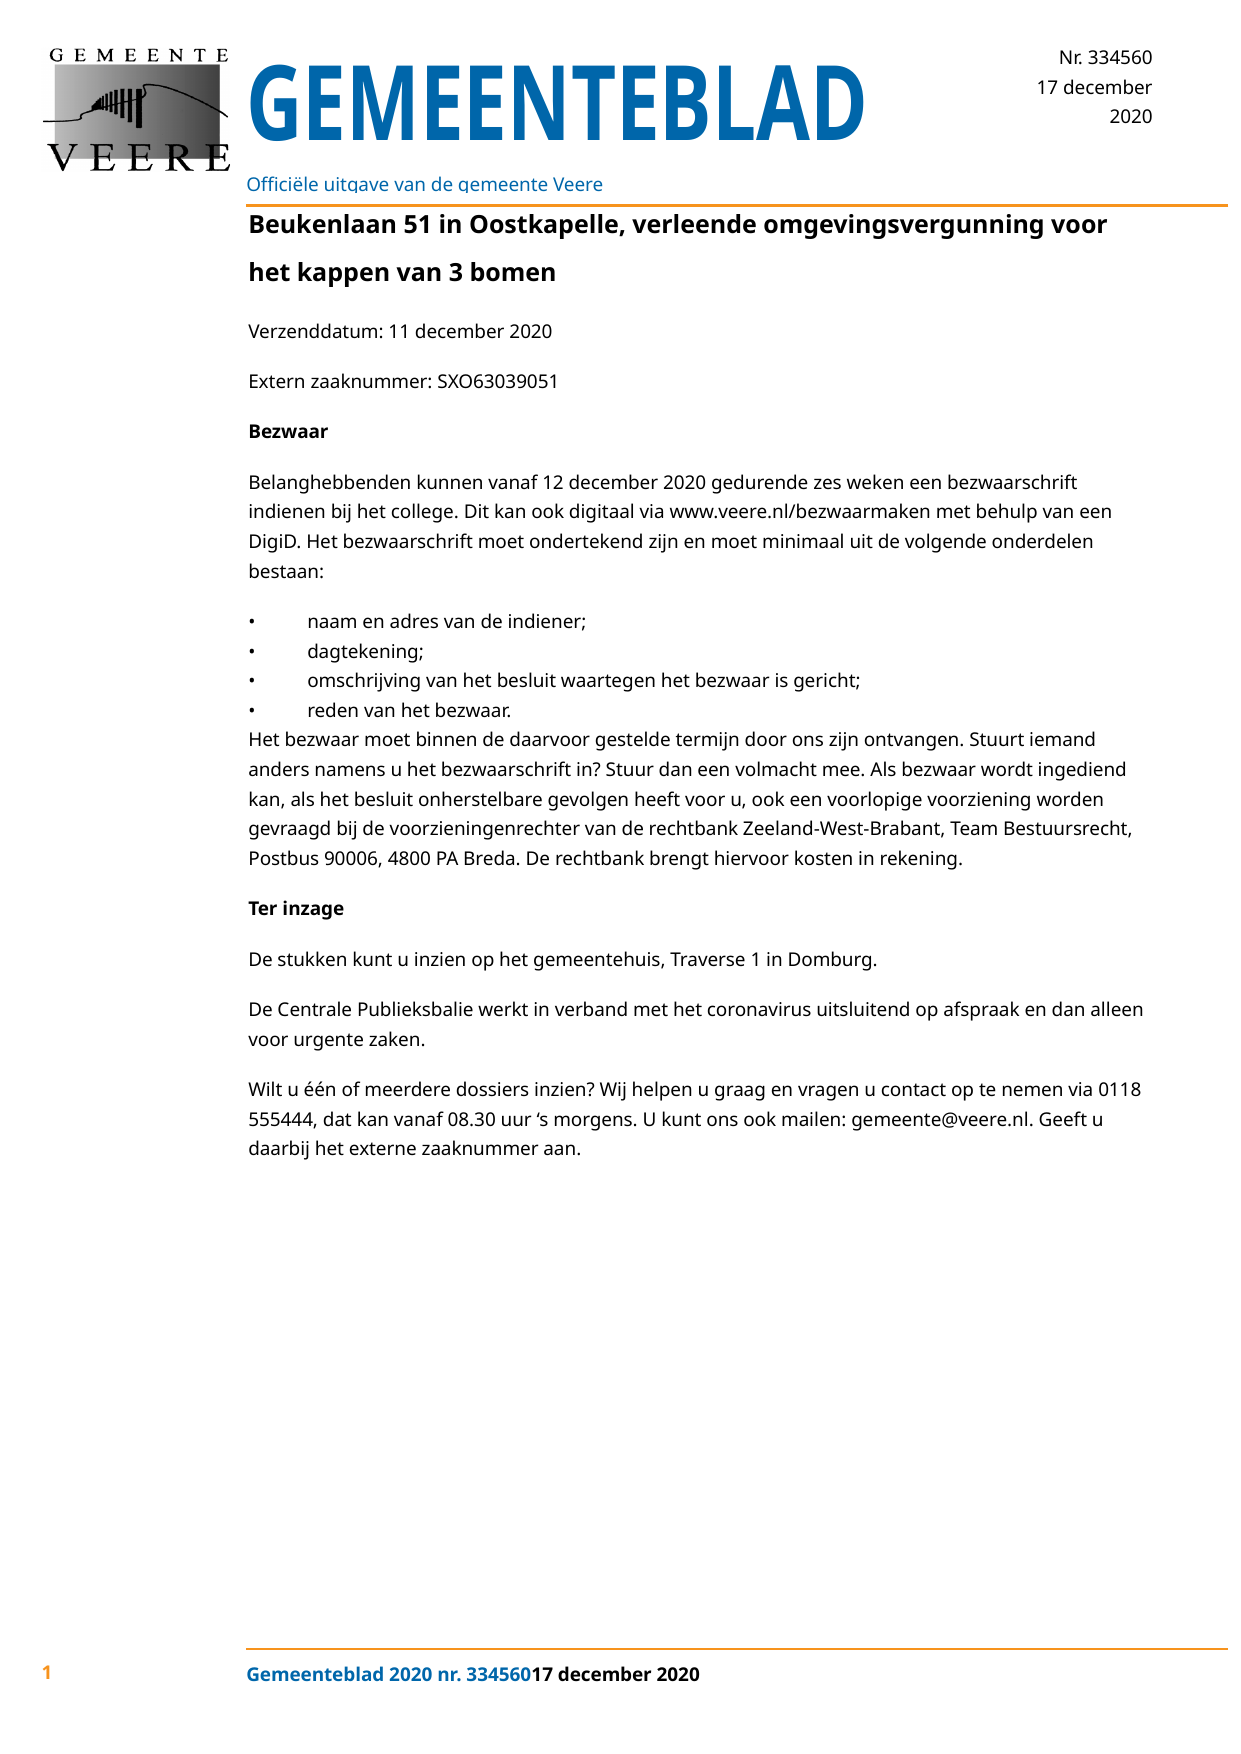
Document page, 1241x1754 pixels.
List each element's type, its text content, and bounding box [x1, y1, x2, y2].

text Het bezwaar moet binnen de daarvoor gestelde termijn door ons zijn ontvangen. Stuurt iemand anders namens u het bezwaarschrift in? Stuur dan een volmacht mee. Als bezwaar wordt ingediend kan, als het besluit onherstelbare gevolgen heeft voor u, ook een voorlopige voorziening worden gevraagd bij de voorzieningenrechter van de rechtbank Zeeland-West-Brabant, Team Bestuursrecht, Postbus 90006, 4800 PA Breda. De rechtbank brengt hiervoor kosten in rekening. [248, 727, 1152, 871]
list omschrijving van het besluit waartegen het bezwaar is gericht; [248, 667, 1152, 693]
text Extern zaaknummer: SXO63039051 [248, 368, 1152, 394]
text Ter inzage [248, 895, 1152, 921]
text Bezwaar [248, 419, 1152, 444]
text Verzenddatum: 11 december 2020 [248, 318, 1152, 344]
text Beukenlaan 51 in Oostkapelle, verleende omgevingsvergunning voor het kappen van 3 bomen [248, 207, 1152, 288]
picture [41, 47, 231, 172]
list naam en adres van de indiener; [248, 608, 1152, 634]
text De Centrale Publieksbalie werkt in verband met het coronavirus uitsluitend op afspraak en dan alleen voor urgente zaken. [248, 996, 1152, 1052]
text Wilt u één of meerdere dossiers inzien? Wij helpen u graag en vragen u contact op te nemen via 0118 555444, dat kan vanaf 08.30 uur ‘s morgens. U kunt ons ook mailen: gemeente@veere.nl. Geeft u daarbij het externe zaaknummer aan. [248, 1076, 1152, 1161]
text Belanghebbenden kunnen vanaf 12 december 2020 gedurende zes weken een bezwaarschrift indienen bij het college. Dit kan ook digitaal via www.veere.nl/bezwaarmaken met behulp van een DigiD. Het bezwaarschrift moet ondertekend zijn en moet minimaal uit de volgende onderdelen bestaan: [248, 469, 1152, 584]
list reden van het bezwaar. [248, 697, 1152, 723]
list dagtekening; [248, 638, 1152, 664]
text De stukken kunt u inzien op het gemeentehuis, Traverse 1 in Domburg. [248, 946, 1152, 972]
